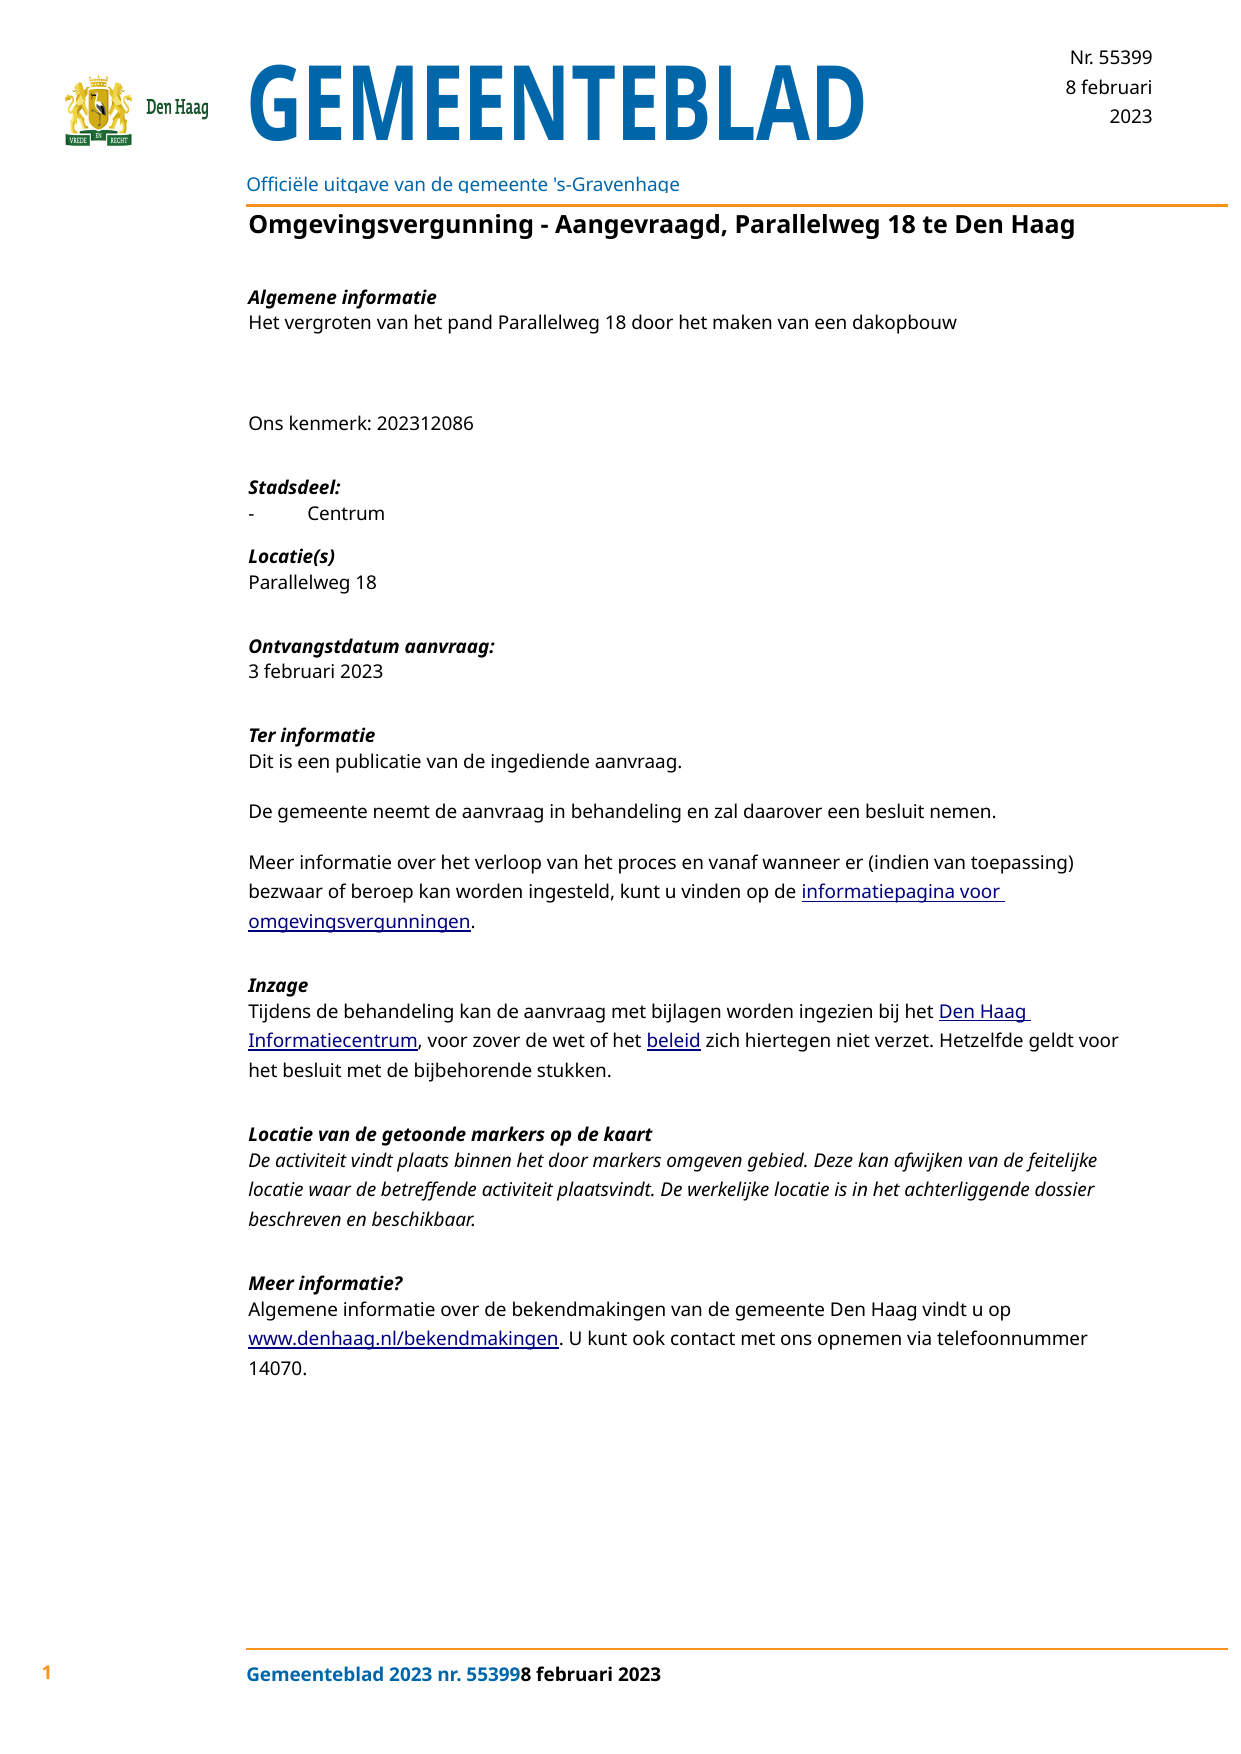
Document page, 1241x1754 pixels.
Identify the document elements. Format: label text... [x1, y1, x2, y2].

text Locatie(s) [248, 543, 1152, 569]
text Ons kenmerk: 202312086 [248, 410, 1152, 436]
text Parallelweg 18 [248, 569, 1152, 595]
text Meer informatie over het verloop van het proces en vanaf wanneer er (indien van toepassing) bezwaar of beroep kan worden ingesteld, kunt u vinden op de informatiepagina voor omgevingsvergunningen. [248, 849, 1152, 934]
text Het vergroten van het pand Parallelweg 18 door het maken van een dakopbouw [248, 309, 1152, 335]
picture [41, 47, 231, 172]
text De gemeente neemt de aanvraag in behandeling en zal daarover een besluit nemen. [248, 799, 1152, 824]
text Locatie van de getoonde markers op de kaart [248, 1121, 1152, 1147]
text Stadsdeel: [248, 474, 1152, 500]
list Centrum [248, 500, 1152, 526]
text Tijdens de behandeling kan de aanvraag met bijlagen worden ingezien bij het Den Haag Informatiecentrum, voor zover de wet of het beleid zich hiertegen niet verzet. Hetzelfde geldt voor het besluit met de bijbehorende stukken. [248, 998, 1152, 1083]
text Inzage [248, 972, 1152, 998]
text Algemene informatie over de bekendmakingen van de gemeente Den Haag vindt u op www.denhaag.nl/bekendmakingen. U kunt ook contact met ons opnemen via telefoonnummer 14070. [248, 1296, 1152, 1381]
text Dit is een publicatie van de ingediende aanvraag. [248, 748, 1152, 774]
text De activiteit vindt plaats binnen het door markers omgeven gebied. Deze kan afwijken van de feitelijke locatie waar de betreffende activiteit plaatsvindt. De werkelijke locatie is in het achterliggende dossier beschreven en beschikbaar. [248, 1147, 1152, 1232]
text Meer informatie? [248, 1270, 1152, 1296]
text Ontvangstdatum aanvraag: [248, 633, 1152, 659]
text 3 februari 2023 [248, 659, 1152, 684]
text Ter informatie [248, 723, 1152, 748]
text Algemene informatie [248, 284, 1152, 309]
text Omgevingsvergunning - Aangevraagd, Parallelweg 18 te Den Haag [248, 207, 1152, 241]
